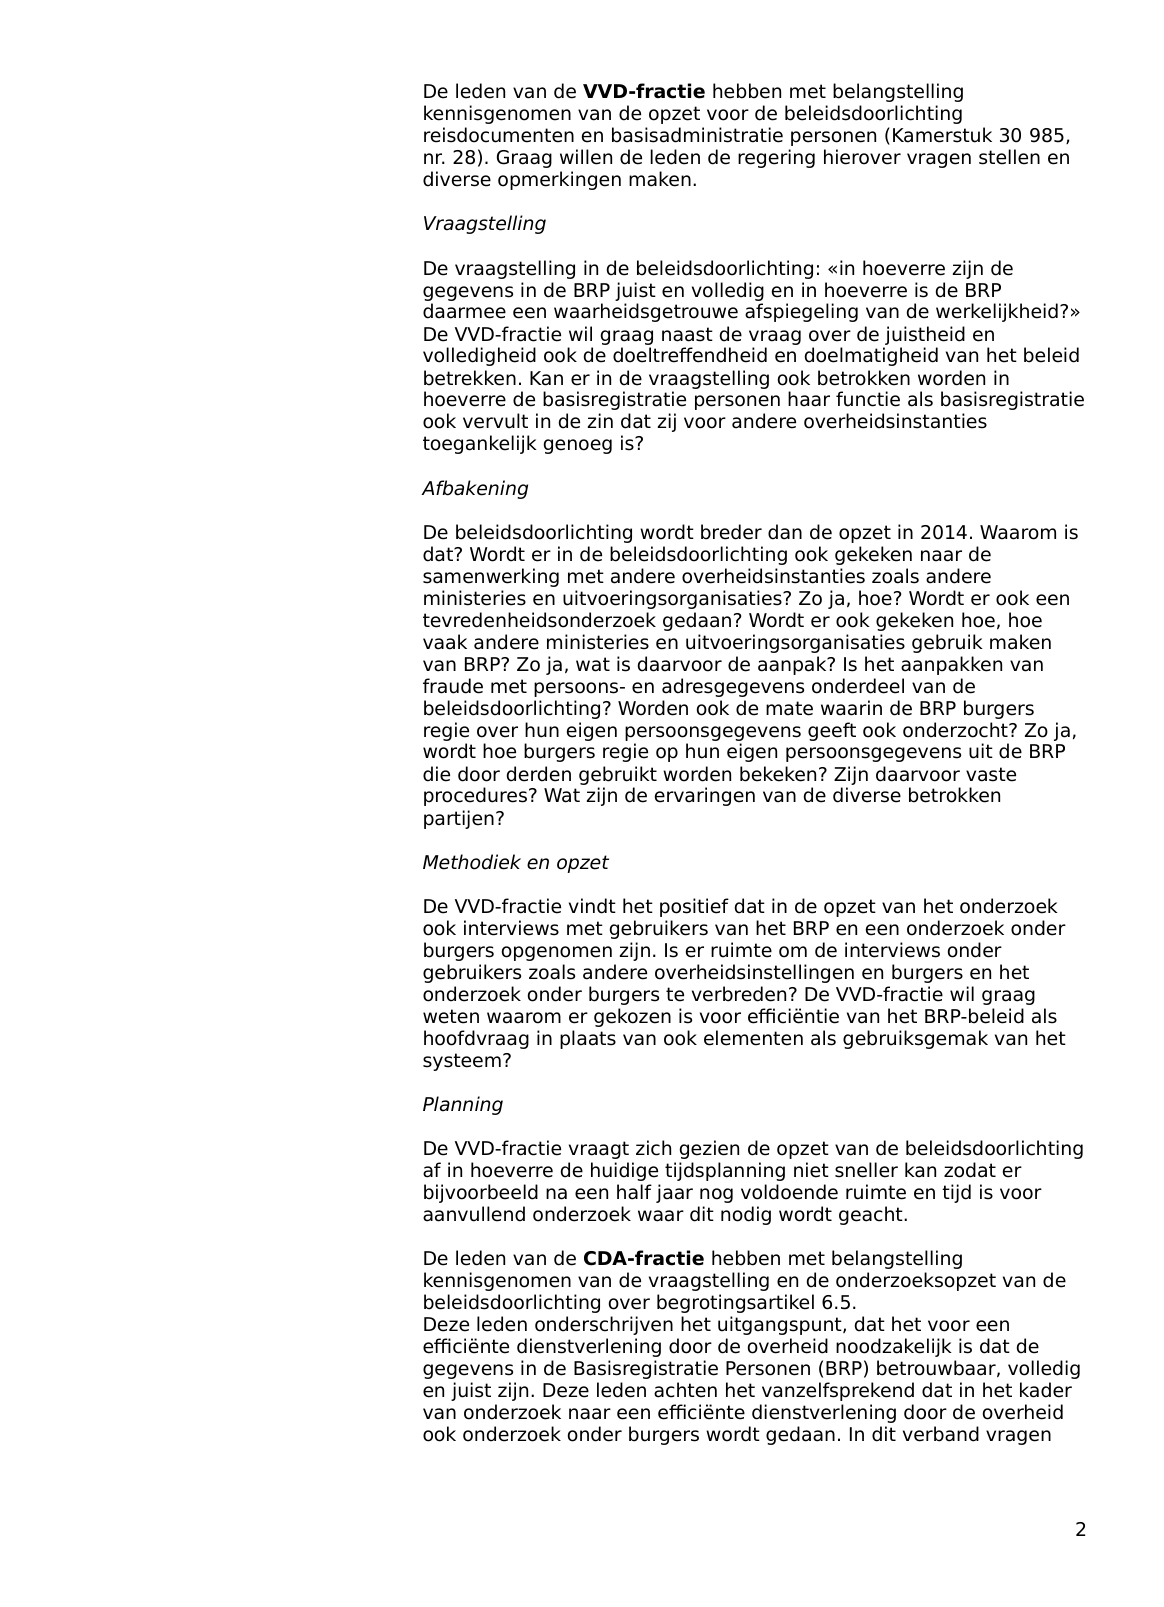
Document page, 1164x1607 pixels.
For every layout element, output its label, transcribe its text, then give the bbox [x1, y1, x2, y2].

text De vraagstelling in de beleidsdoorlichting: «in hoeverre zijn de gegevens in de BRP juist en volledig en in hoeverre is de BRP daarmee een waarheidsgetrouwe afspiegeling van de werkelijkheid?» De VVD-fractie wil graag naast de vraag over de juistheid en volledigheid ook de doeltreffendheid en doelmatigheid van het beleid betrekken. Kan er in de vraagstelling ook betrokken worden in hoeverre de basisregistratie personen haar functie als basisregistratie ook vervult in de zin dat zij voor andere overheidsinstanties toegankelijk genoeg is? [422, 257, 1087, 455]
subtitle Vraagstelling [422, 213, 1087, 235]
text De leden van de CDA-fractie hebben met belangstelling kennisgenomen van de vraagstelling en de onderzoeksopzet van de beleidsdoorlichting over begrotingsartikel 6.5. [422, 1248, 1087, 1314]
text De leden van de VVD-fractie hebben met belangstelling kennisgenomen van de opzet voor de beleidsdoorlichting reisdocumenten en basisadministratie personen (Kamerstuk 30 985, nr. 28). Graag willen de leden de regering hierover vragen stellen en diverse opmerkingen maken. [422, 81, 1087, 191]
text De VVD-fractie vraagt zich gezien de opzet van de beleidsdoorlichting af in hoeverre de huidige tijdsplanning niet sneller kan zodat er bijvoorbeeld na een half jaar nog voldoende ruimte en tijd is voor aanvullend onderzoek waar dit nodig wordt geacht. [422, 1138, 1087, 1226]
subtitle Afbakening [422, 477, 1087, 499]
text Deze leden onderschrijven het uitgangspunt, dat het voor een efficiënte dienstverlening door de overheid noodzakelijk is dat de gegevens in de Basisregistratie Personen (BRP) betrouwbaar, volledig en juist zijn. Deze leden achten het vanzelfsprekend dat in het kader van onderzoek naar een efficiënte dienstverlening door de overheid ook onderzoek onder burgers wordt gedaan. In dit verband vragen [422, 1314, 1087, 1446]
subtitle Planning [422, 1094, 1087, 1116]
subtitle Methodiek en opzet [422, 852, 1087, 873]
text De beleidsdoorlichting wordt breder dan de opzet in 2014. Waarom is dat? Wordt er in de beleidsdoorlichting ook gekeken naar de samenwerking met andere overheidsinstanties zoals andere ministeries en uitvoeringsorganisaties? Zo ja, hoe? Wordt er ook een tevredenheidsonderzoek gedaan? Wordt er ook gekeken hoe, hoe vaak andere ministeries en uitvoeringsorganisaties gebruik maken van BRP? Zo ja, wat is daarvoor de aanpak? Is het aanpakken van fraude met persoons- en adresgegevens onderdeel van de beleidsdoorlichting? Worden ook de mate waarin de BRP burgers regie over hun eigen persoonsgegevens geeft ook onderzocht? Zo ja, wordt hoe burgers regie op hun eigen persoonsgegevens uit de BRP die door derden gebruikt worden bekeken? Zijn daarvoor vaste procedures? Wat zijn de ervaringen van de diverse betrokken partijen? [422, 522, 1087, 829]
text De VVD-fractie vindt het positief dat in de opzet van het onderzoek ook interviews met gebruikers van het BRP en een onderzoek onder burgers opgenomen zijn. Is er ruimte om de interviews onder gebruikers zoals andere overheidsinstellingen en burgers en het onderzoek onder burgers te verbreden? De VVD-fractie wil graag weten waarom er gekozen is voor efficiëntie van het BRP-beleid als hoofdvraag in plaats van ook elementen als gebruiksgemak van het systeem? [422, 896, 1087, 1072]
